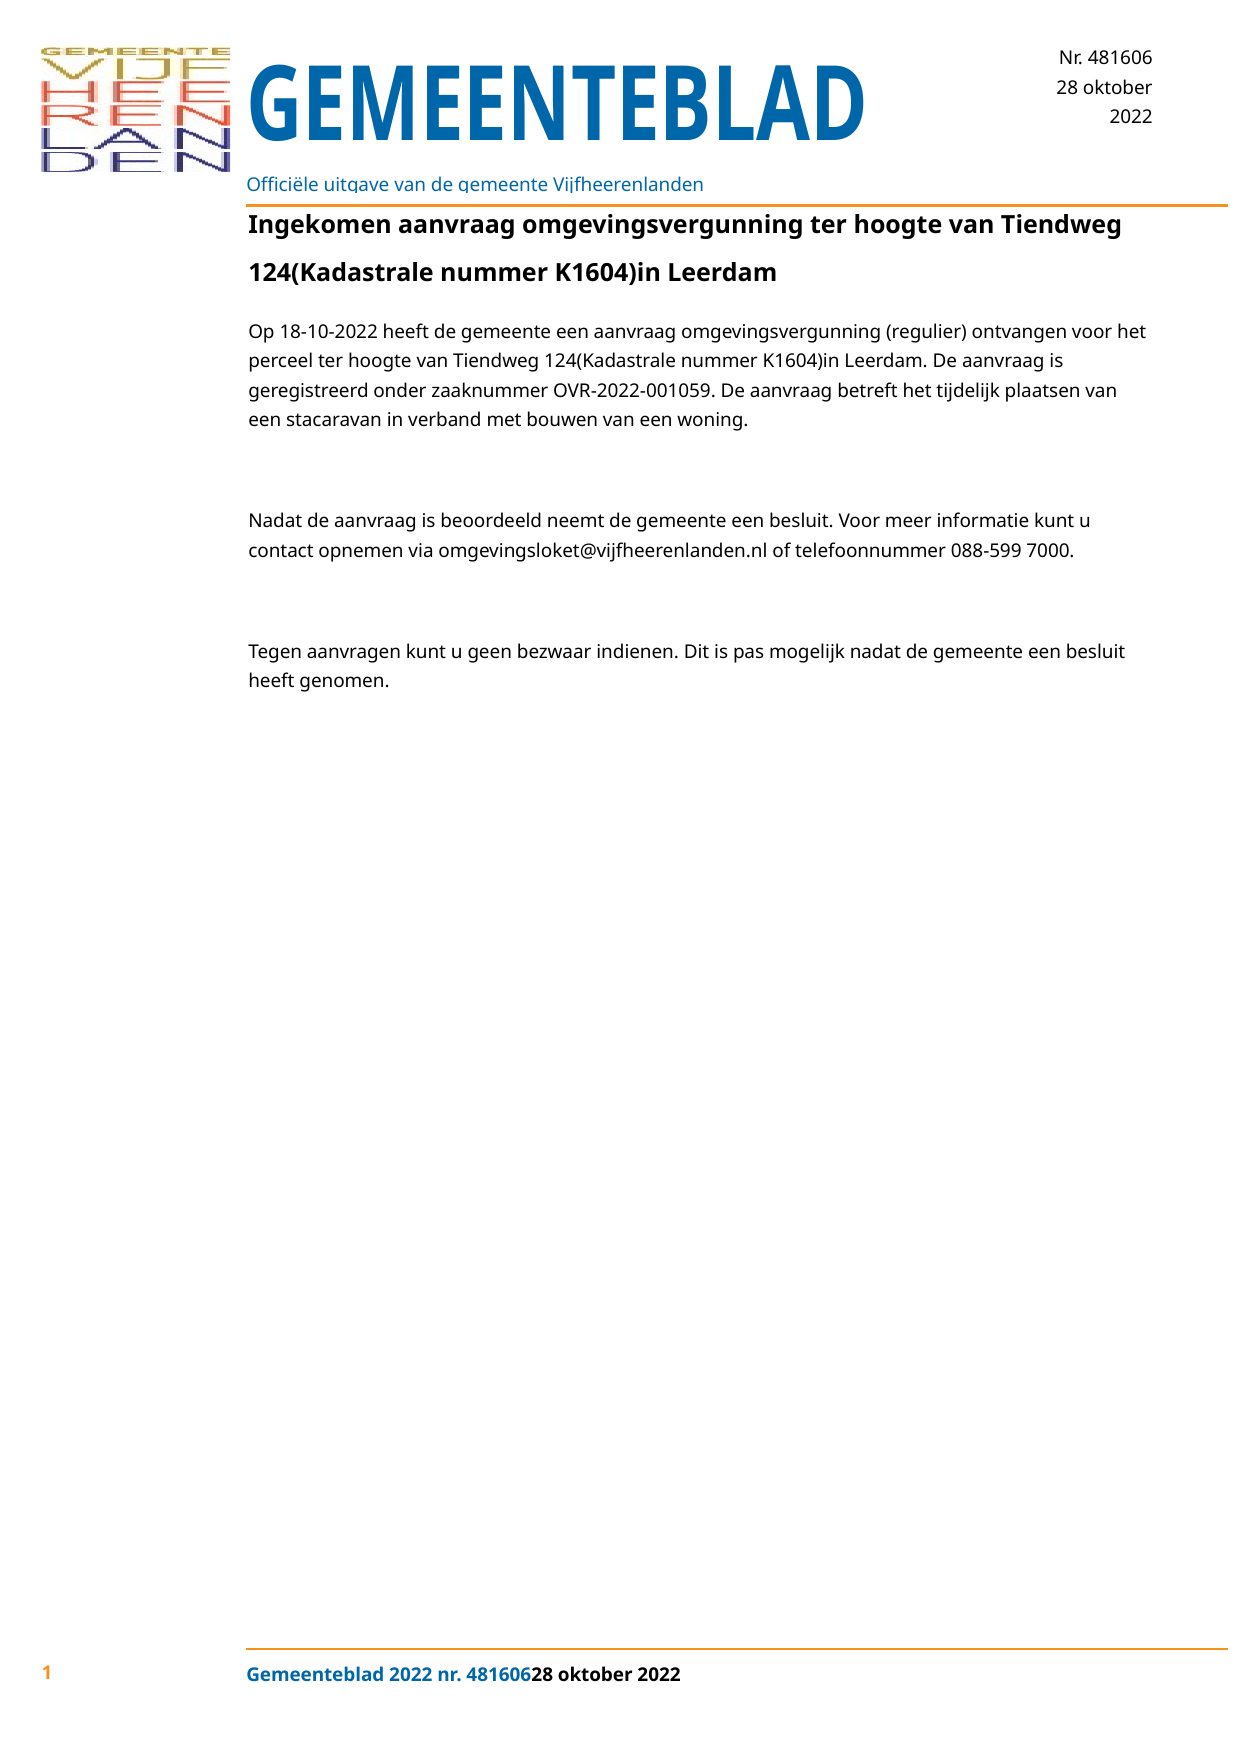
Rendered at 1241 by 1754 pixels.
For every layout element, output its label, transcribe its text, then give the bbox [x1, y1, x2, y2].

text Op 18-10-2022 heeft de gemeente een aanvraag omgevingsvergunning (regulier) ontvangen voor het perceel ter hoogte van Tiendweg 124(Kadastrale nummer K1604)in Leerdam. De aanvraag is geregistreerd onder zaaknummer OVR-2022-001059. De aanvraag betreft het tijdelijk plaatsen van een stacaravan in verband met bouwen van een woning. [248, 318, 1152, 432]
text Nadat de aanvraag is beoordeeld neemt de gemeente een besluit. Voor meer informatie kunt u contact opnemen via omgevingsloket@vijfheerenlanden.nl of telefoonnummer 088-599 7000. [248, 507, 1152, 563]
picture [41, 47, 231, 172]
text Ingekomen aanvraag omgevingsvergunning ter hoogte van Tiendweg 124(Kadastrale nummer K1604)in Leerdam [248, 207, 1152, 288]
text Tegen aanvragen kunt u geen bezwaar indienen. Dit is pas mogelijk nadat de gemeente een besluit heeft genomen. [248, 638, 1152, 693]
